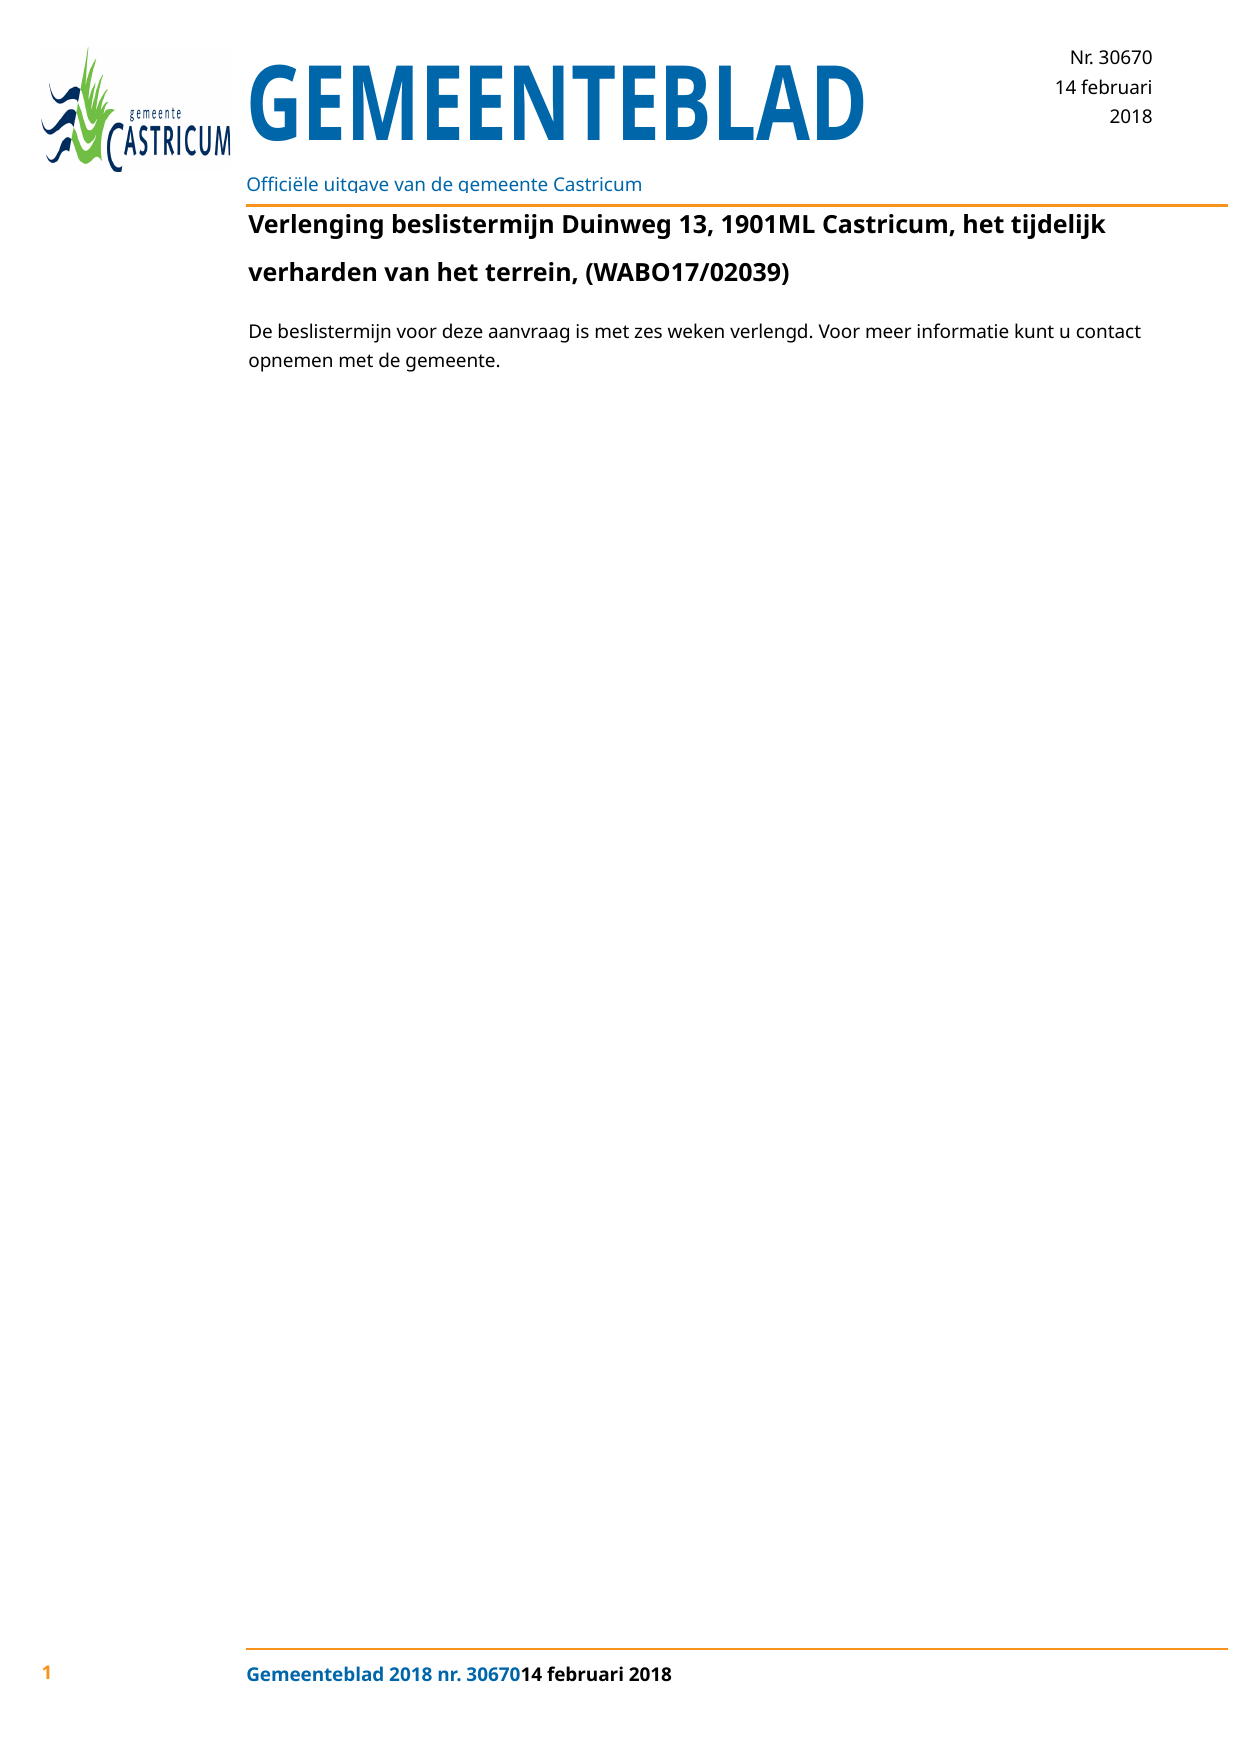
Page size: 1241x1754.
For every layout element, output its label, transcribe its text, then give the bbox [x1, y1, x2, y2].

picture [41, 47, 231, 172]
text De beslistermijn voor deze aanvraag is met zes weken verlengd. Voor meer informatie kunt u contact opnemen met de gemeente. [248, 318, 1152, 373]
text Verlenging beslistermijn Duinweg 13, 1901ML Castricum, het tijdelijk verharden van het terrein, (WABO17/02039) [248, 207, 1152, 288]
